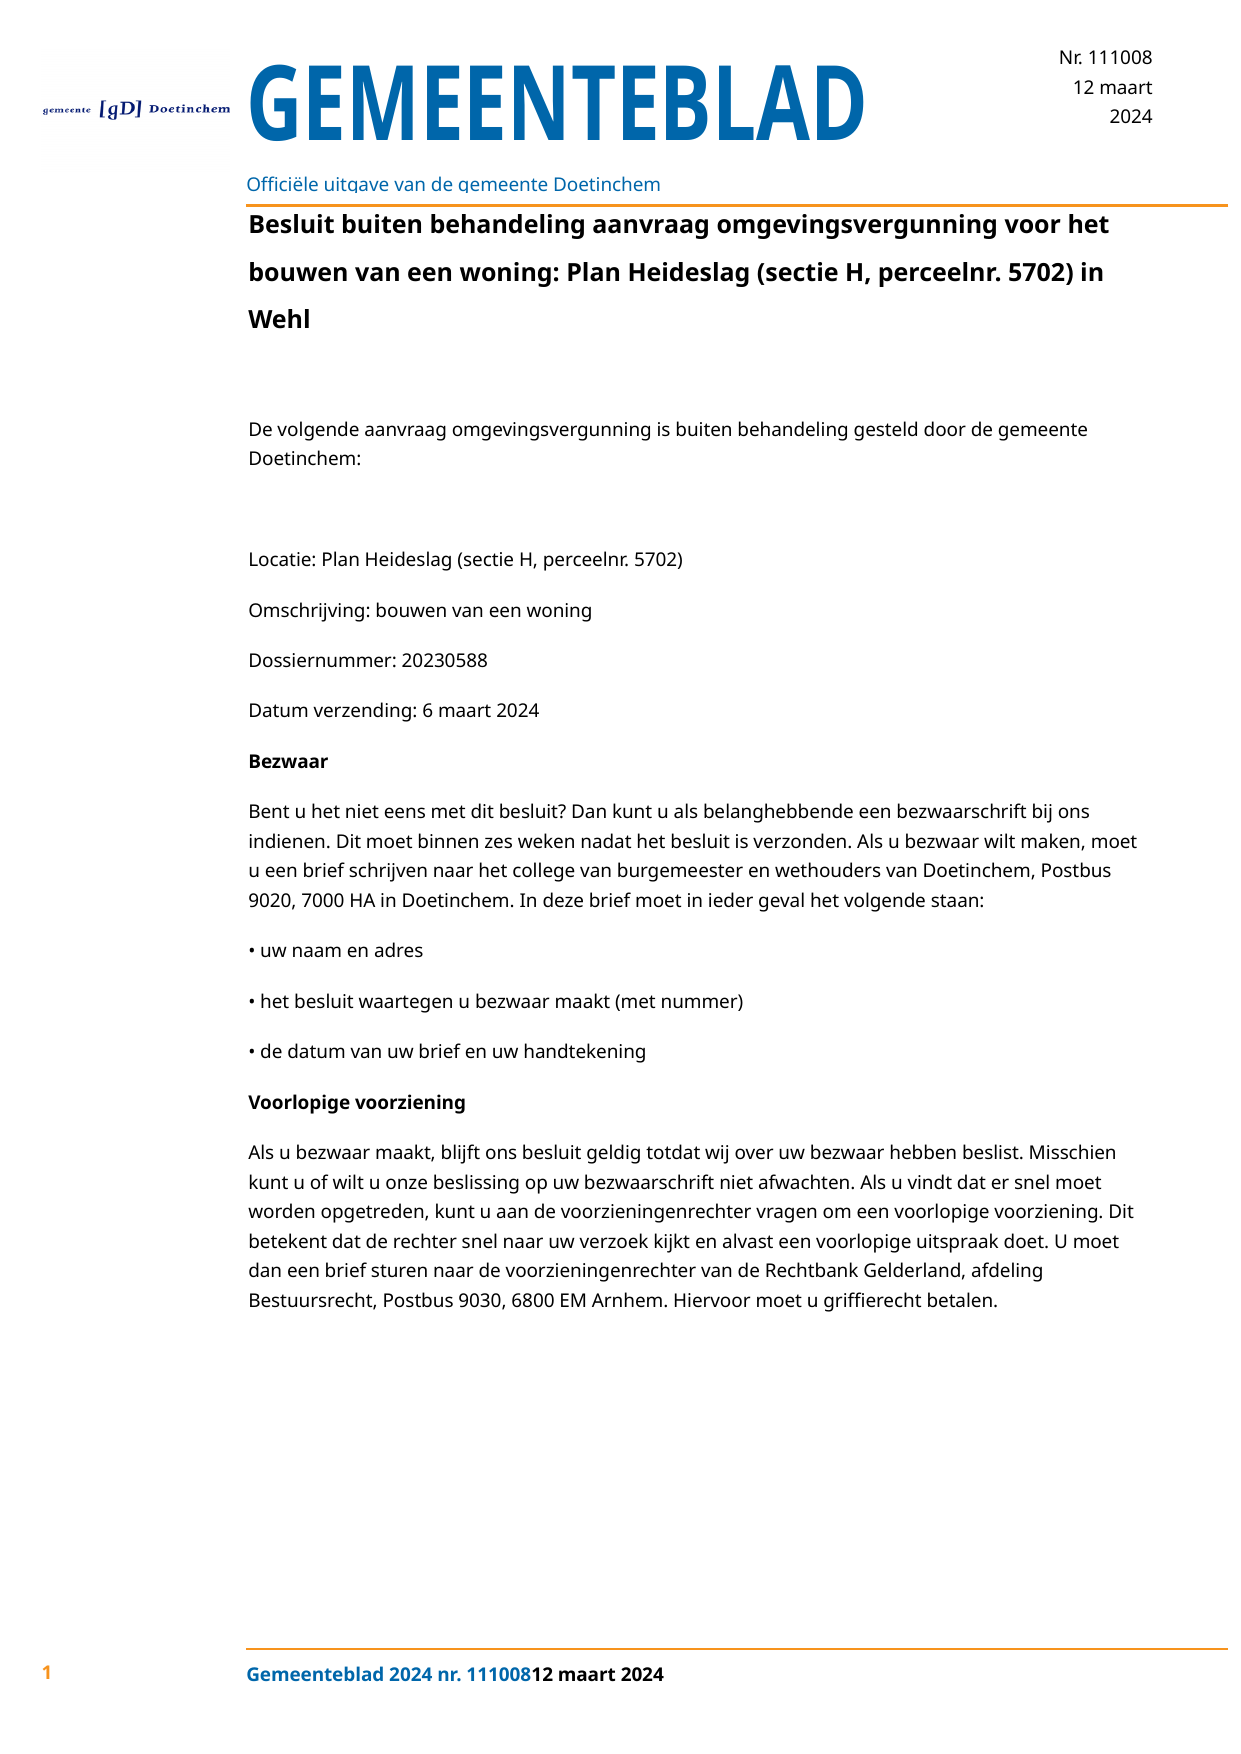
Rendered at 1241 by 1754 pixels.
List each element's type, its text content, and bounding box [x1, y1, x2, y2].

text • het besluit waartegen u bezwaar maakt (met nummer) [248, 988, 1152, 1014]
picture [41, 47, 231, 172]
text Voorlopige voorziening [248, 1089, 1152, 1114]
text Locatie: Plan Heideslag (sectie H, perceelnr. 5702) [248, 546, 1152, 572]
text Bezwaar [248, 748, 1152, 774]
text Dossiernummer: 20230588 [248, 647, 1152, 673]
text De volgende aanvraag omgevingsvergunning is buiten behandeling gesteld door de gemeente Doetinchem: [248, 416, 1152, 471]
text Bent u het niet eens met dit besluit? Dan kunt u als belanghebbende een bezwaarschrift bij ons indienen. Dit moet binnen zes weken nadat het besluit is verzonden. Als u bezwaar wilt maken, moet u een brief schrijven naar het college van burgemeester en wethouders van Doetinchem, Postbus 9020, 7000 HA in Doetinchem. In deze brief moet in ieder geval het volgende staan: [248, 798, 1152, 913]
text • de datum van uw brief en uw handtekening [248, 1038, 1152, 1064]
text Datum verzending: 6 maart 2024 [248, 698, 1152, 723]
text Als u bezwaar maakt, blijft ons besluit geldig totdat wij over uw bezwaar hebben beslist. Misschien kunt u of wilt u onze beslissing op uw bezwaarschrift niet afwachten. Als u vindt dat er snel moet worden opgetreden, kunt u aan de voorzieningenrechter vragen om een voorlopige voorziening. Dit betekent dat de rechter snel naar uw verzoek kijkt en alvast een voorlopige uitspraak doet. U moet dan een brief sturen naar de voorzieningenrechter van de Rechtbank Gelderland, afdeling Bestuursrecht, Postbus 9030, 6800 EM Arnhem. Hiervoor moet u griffierecht betalen. [248, 1139, 1152, 1313]
text Besluit buiten behandeling aanvraag omgevingsvergunning voor het bouwen van een woning: Plan Heideslag (sectie H, perceelnr. 5702) in Wehl [248, 207, 1152, 336]
text • uw naam en adres [248, 938, 1152, 963]
text Omschrijving: bouwen van een woning [248, 597, 1152, 622]
